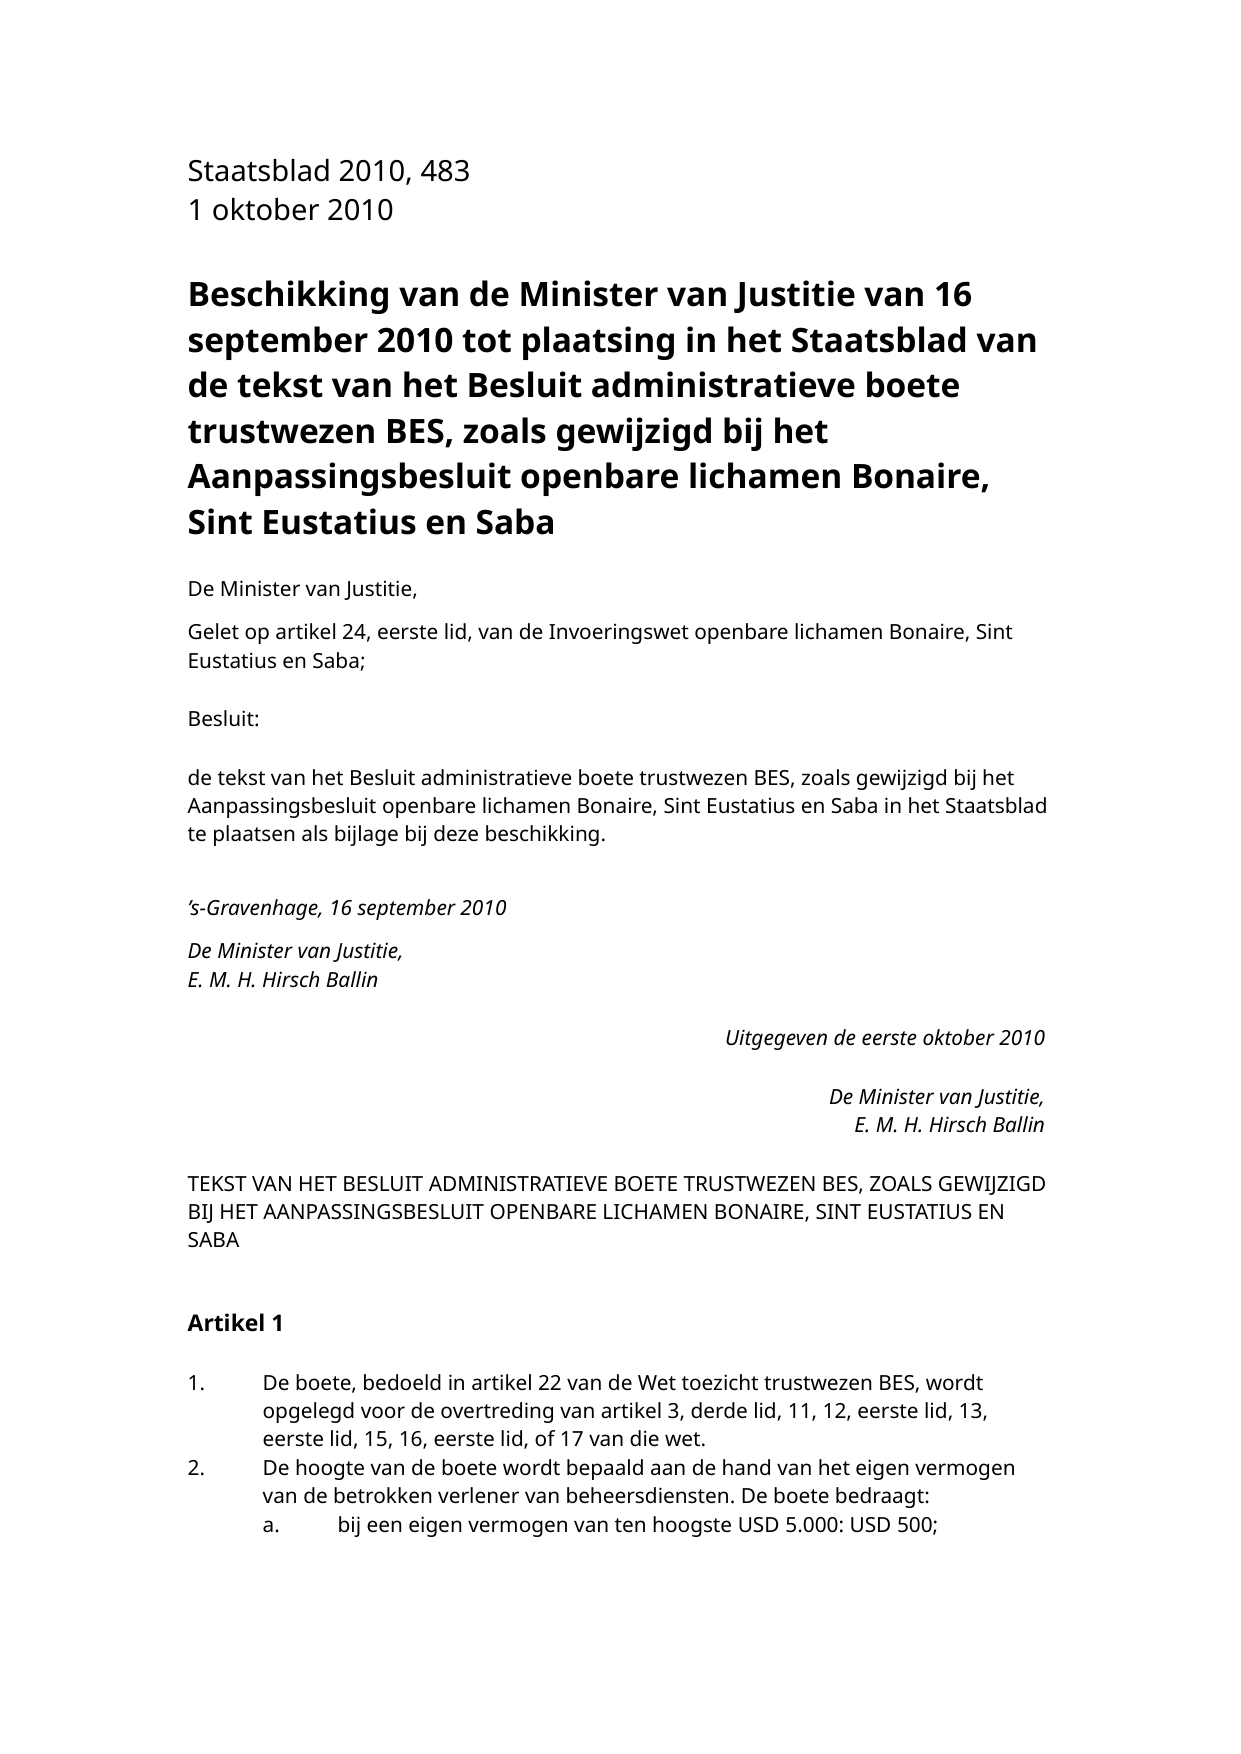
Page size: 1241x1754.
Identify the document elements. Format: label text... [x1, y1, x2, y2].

list bij een eigen vermogen van ten hoogste USD 5.000: USD 500; [262, 1510, 1053, 1538]
text de tekst van het Besluit administratieve boete trustwezen BES, zoals gewijzigd bij het Aanpassingsbesluit openbare lichamen Bonaire, Sint Eustatius en Saba in het Staatsblad te plaatsen als bijlage bij deze beschikking. [187, 763, 1053, 848]
text De Minister van Justitie, [187, 574, 1053, 602]
text Gelet op artikel 24, eerste lid, van de Invoeringswet openbare lichamen Bonaire, Sint Eustatius en Saba; [187, 617, 1053, 674]
text Staatsblad 2010, 483 [187, 150, 1053, 190]
text E. M. H. Hirsch Ballin [187, 1110, 1053, 1139]
subtitle TEKST VAN HET BESLUIT ADMINISTRATIEVE BOETE TRUSTWEZEN BES, ZOALS GEWIJZIGD BIJ HET AANPASSINGSBESLUIT OPENBARE LICHAMEN BONAIRE, SINT EUSTATIUS EN SABA [187, 1169, 1053, 1254]
text E. M. H. Hirsch Ballin [187, 965, 1053, 993]
subtitle Beschikking van de Minister van Justitie van 16 september 2010 tot plaatsing in het Staatsblad van de tekst van het Besluit administratieve boete trustwezen BES, zoals gewijzigd bij het Aanpassingsbesluit openbare lichamen Bonaire, Sint Eustatius en Saba [187, 271, 1053, 544]
text De Minister van Justitie, [187, 936, 1053, 965]
list De hoogte van de boete wordt bepaald aan de hand van het eigen vermogen van de betrokken verlener van beheersdiensten. De boete bedraagt: [187, 1453, 1053, 1510]
text ’s-Gravenhage, 16 september 2010 [187, 893, 1053, 921]
subtitle Artikel 1 [187, 1306, 1053, 1338]
text 1 oktober 2010 [187, 190, 1053, 229]
text Uitgegeven de eerste oktober 2010 [187, 1023, 1053, 1052]
text De Minister van Justitie, [187, 1082, 1053, 1110]
text Besluit: [187, 704, 1053, 733]
list De boete, bedoeld in artikel 22 van de Wet toezicht trustwezen BES, wordt opgelegd voor de overtreding van artikel 3, derde lid, 11, 12, eerste lid, 13, eerste lid, 15, 16, eerste lid, of 17 van die wet. [187, 1368, 1053, 1453]
